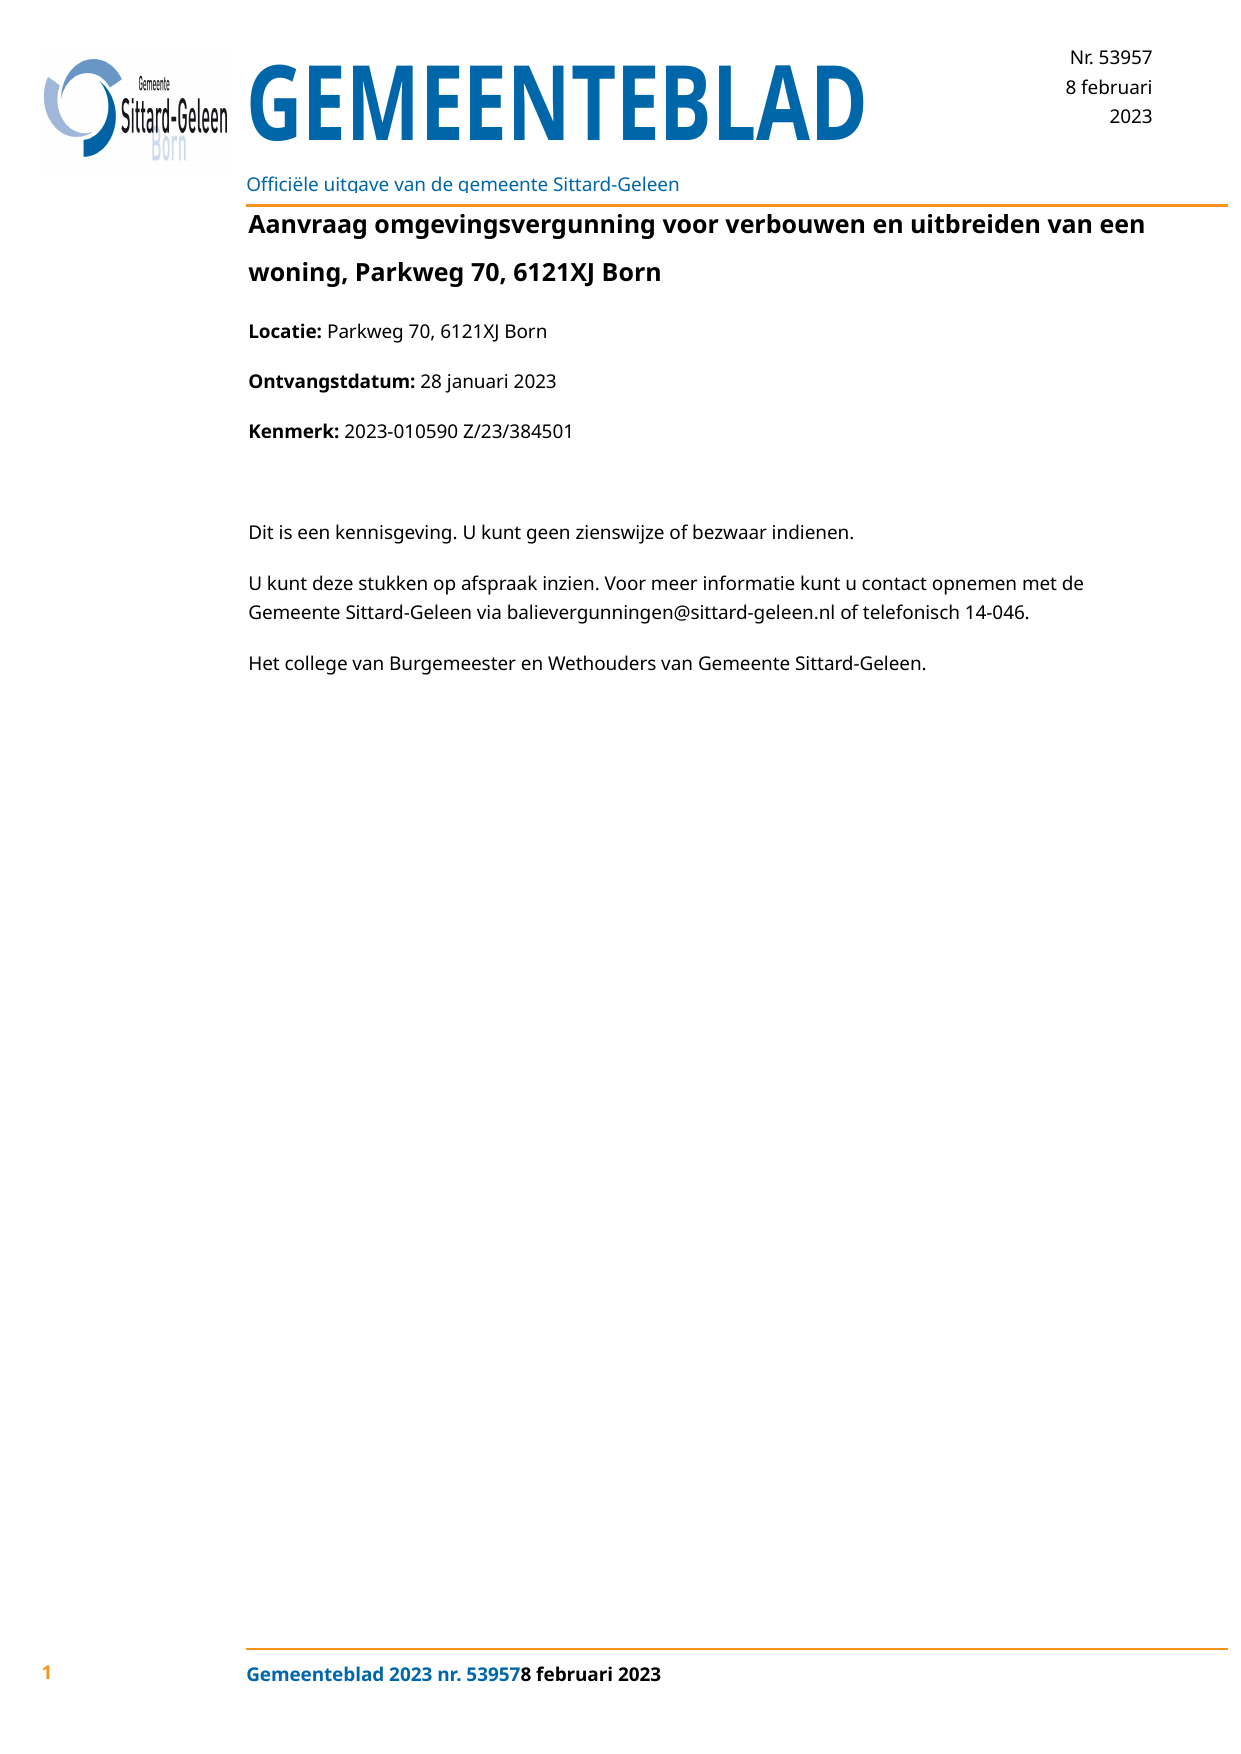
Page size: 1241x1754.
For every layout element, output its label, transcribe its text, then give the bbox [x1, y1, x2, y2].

text U kunt deze stukken op afspraak inzien. Voor meer informatie kunt u contact opnemen met de Gemeente Sittard-Geleen via balievergunningen@sittard-geleen.nl of telefonisch 14-046. [248, 570, 1152, 625]
text Het college van Burgemeester en Wethouders van Gemeente Sittard-Geleen. [248, 650, 1152, 676]
text Dit is een kennisgeving. U kunt geen zienswijze of bezwaar indienen. [248, 519, 1152, 545]
text Locatie: Parkweg 70, 6121XJ Born [248, 318, 1152, 344]
text Kenmerk: 2023-010590 Z/23/384501 [248, 419, 1152, 444]
text Ontvangstdatum: 28 januari 2023 [248, 368, 1152, 394]
text Aanvraag omgevingsvergunning voor verbouwen en uitbreiden van een woning, Parkweg 70, 6121XJ Born [248, 207, 1152, 288]
picture [41, 47, 231, 172]
